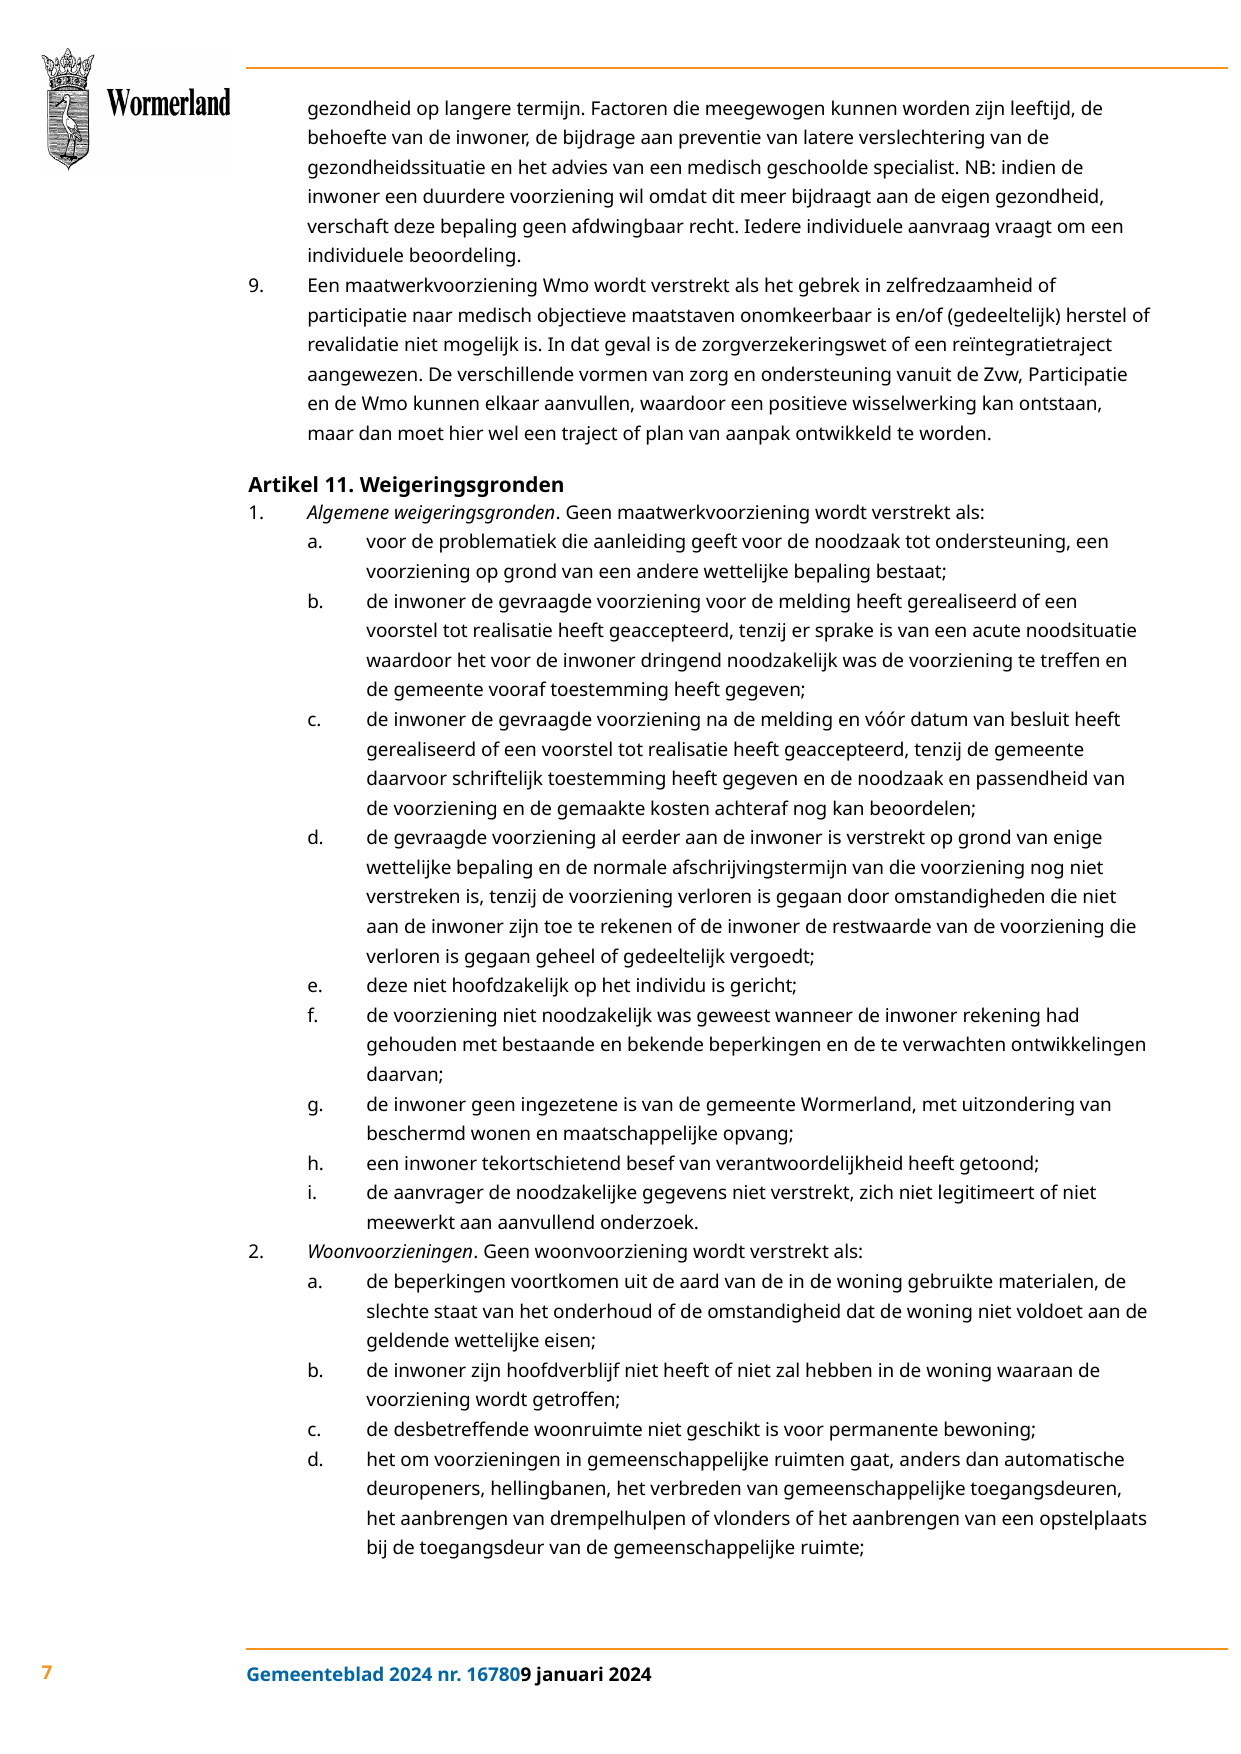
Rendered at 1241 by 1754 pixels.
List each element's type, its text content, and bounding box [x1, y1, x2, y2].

list de inwoner zijn hoofdverblijf niet heeft of niet zal hebben in de woning waaraan de voorziening wordt getroffen; [307, 1357, 1152, 1412]
list de desbetreffende woonruimte niet geschikt is voor permanente bewoning; [307, 1416, 1152, 1442]
list gezondheid op langere termijn. Factoren die meegewogen kunnen worden zijn leeftijd, de behoefte van de inwoner, de bijdrage aan preventie van latere verslechtering van de gezondheidssituatie en het advies van een medisch geschoolde specialist. NB: indien de inwoner een duurdere voorziening wil omdat dit meer bijdraagt aan de eigen gezondheid, verschaft deze bepaling geen afdwingbaar recht. Iedere individuele aanvraag vraagt om een individuele beoordeling. [248, 95, 1152, 268]
list de gevraagde voorziening al eerder aan de inwoner is verstrekt op grond van enige wettelijke bepaling en de normale afschrijvingstermijn van die voorziening nog niet verstreken is, tenzij de voorziening verloren is gegaan door omstandigheden die niet aan de inwoner zijn toe te rekenen of de inwoner de restwaarde van de voorziening die verloren is gegaan geheel of gedeeltelijk vergoedt; [307, 824, 1152, 968]
list de beperkingen voortkomen uit de aard van de in de woning gebruikte materialen, de slechte staat van het onderhoud of de omstandigheid dat de woning niet voldoet aan de geldende wettelijke eisen; [307, 1268, 1152, 1353]
list de aanvrager de noodzakelijke gegevens niet verstrekt, zich niet legitimeert of niet meewerkt aan aanvullend onderzoek. [307, 1179, 1152, 1235]
text Artikel 11. Weigeringsgronden [248, 471, 1152, 499]
list de inwoner de gevraagde voorziening voor de melding heeft gerealiseerd of een voorstel tot realisatie heeft geaccepteerd, tenzij er sprake is van een acute noodsituatie waardoor het voor de inwoner dringend noodzakelijk was de voorziening te treffen en de gemeente vooraf toestemming heeft gegeven; [307, 588, 1152, 702]
list Woonvoorzieningen. Geen woonvoorziening wordt verstrekt als: [248, 1239, 1152, 1264]
list de inwoner de gevraagde voorziening na de melding en vóór datum van besluit heeft gerealiseerd of een voorstel tot realisatie heeft geaccepteerd, tenzij de gemeente daarvoor schriftelijk toestemming heeft gegeven en de noodzaak en passendheid van de voorziening en de gemaakte kosten achteraf nog kan beoordelen; [307, 706, 1152, 821]
list Een maatwerkvoorziening Wmo wordt verstrekt als het gebrek in zelfredzaamheid of participatie naar medisch objectieve maatstaven onomkeerbaar is en/of (gedeeltelijk) herstel of revalidatie niet mogelijk is. In dat geval is de zorgverzekeringswet of een reïntegratietraject aangewezen. De verschillende vormen van zorg en ondersteuning vanuit de Zvw, Participatie en de Wmo kunnen elkaar aanvullen, waardoor een positieve wisselwerking kan ontstaan, maar dan moet hier wel een traject of plan van aanpak ontwikkeld te worden. [248, 272, 1152, 446]
list Algemene weigeringsgronden. Geen maatwerkvoorziening wordt verstrekt als: [248, 499, 1152, 525]
picture [41, 47, 231, 172]
list een inwoner tekortschietend besef van verantwoordelijkheid heeft getoond; [307, 1150, 1152, 1176]
list deze niet hoofdzakelijk op het individu is gericht; [307, 972, 1152, 998]
list de voorziening niet noodzakelijk was geweest wanneer de inwoner rekening had gehouden met bestaande en bekende beperkingen en de te verwachten ontwikkelingen daarvan; [307, 1002, 1152, 1087]
list de inwoner geen ingezetene is van de gemeente Wormerland, met uitzondering van beschermd wonen en maatschappelijke opvang; [307, 1091, 1152, 1146]
list voor de problematiek die aanleiding geeft voor de noodzaak tot ondersteuning, een voorziening op grond van een andere wettelijke bepaling bestaat; [307, 529, 1152, 584]
list het om voorzieningen in gemeenschappelijke ruimten gaat, anders dan automatische deuropeners, hellingbanen, het verbreden van gemeenschappelijke toegangsdeuren, het aanbrengen van drempelhulpen of vlonders of het aanbrengen van een opstelplaats bij de toegangsdeur van de gemeenschappelijke ruimte; [307, 1446, 1152, 1560]
